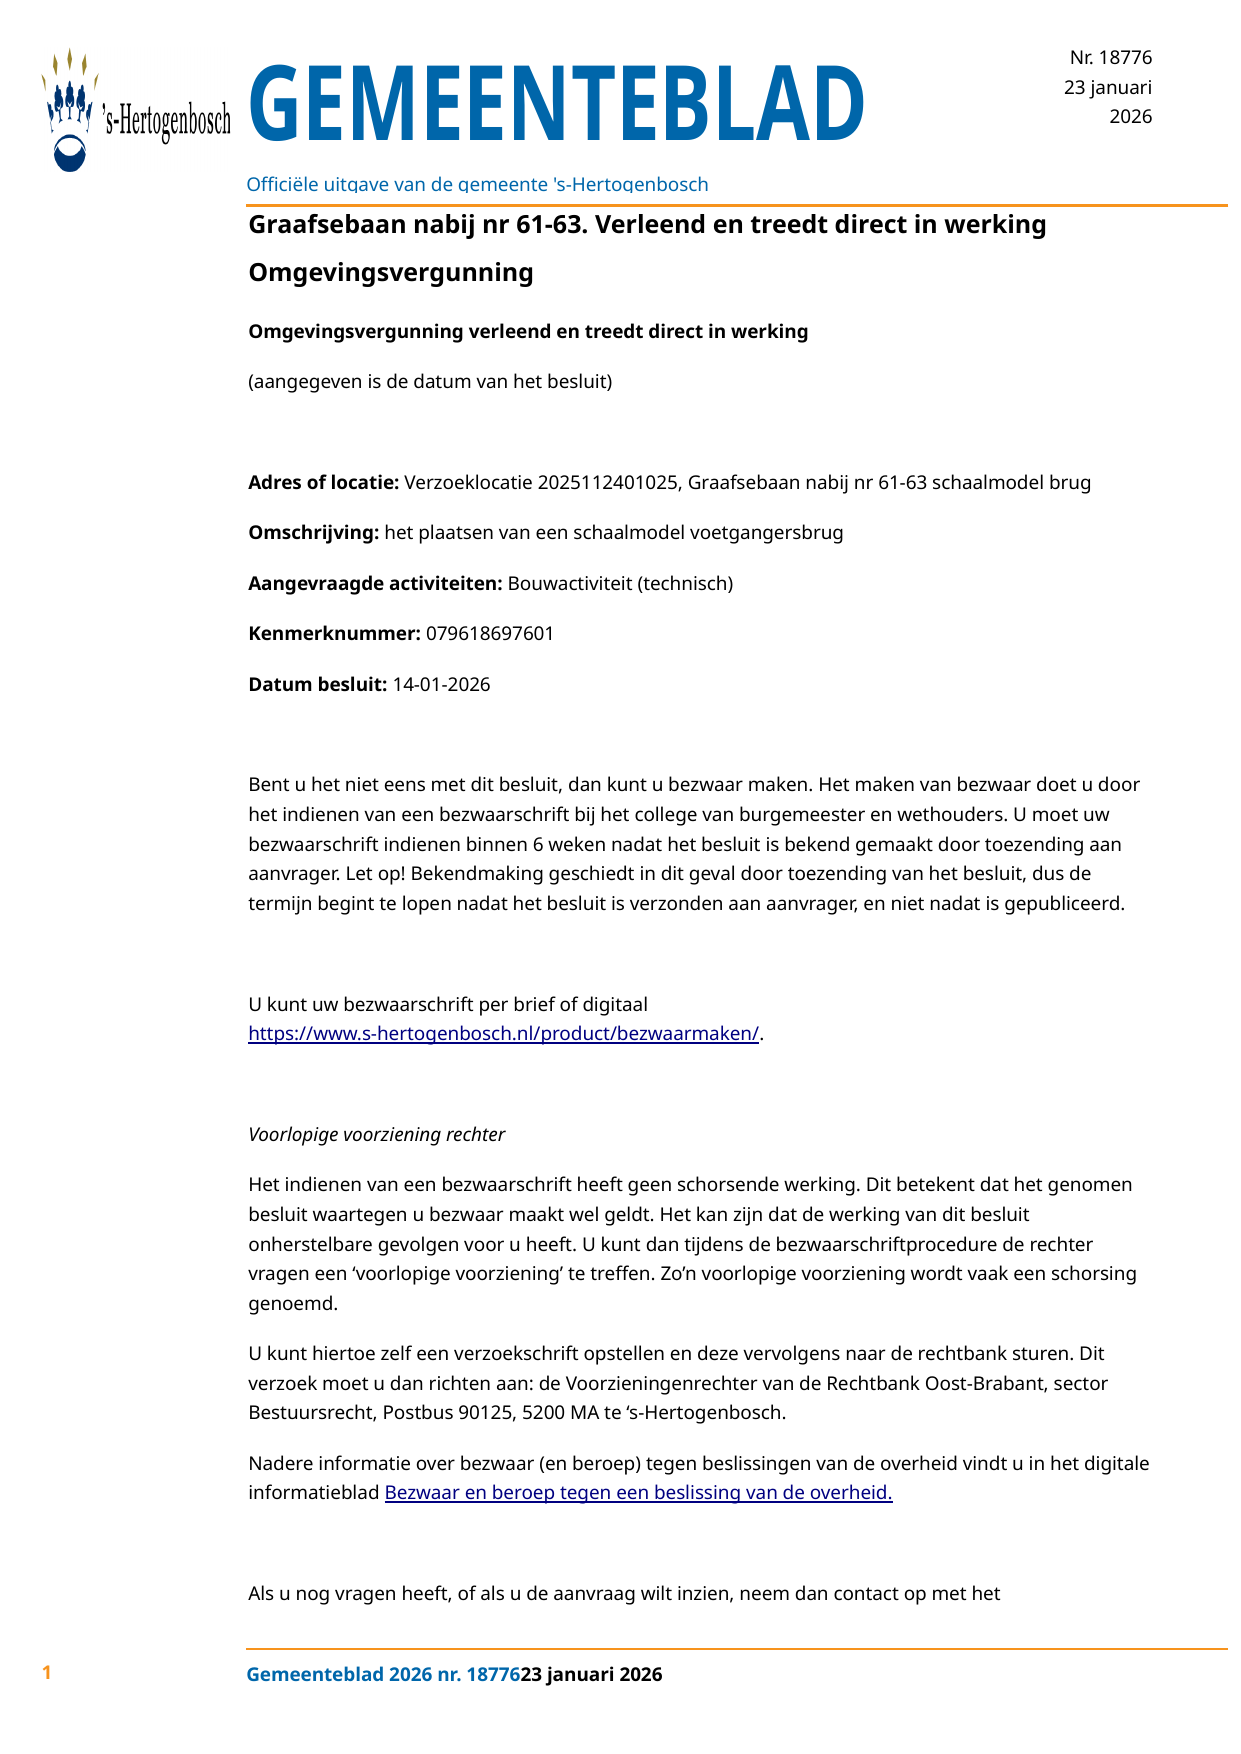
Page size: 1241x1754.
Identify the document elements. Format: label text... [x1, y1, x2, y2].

text Omgevingsvergunning verleend en treedt direct in werking [248, 318, 1152, 344]
text Omschrijving: het plaatsen van een schaalmodel voetgangersbrug [248, 519, 1152, 545]
text (aangegeven is de datum van het besluit) [248, 368, 1152, 394]
text Datum besluit: 14-01-2026 [248, 671, 1152, 697]
text Graafsebaan nabij nr 61-63. Verleend en treedt direct in werking Omgevingsvergunning [248, 207, 1152, 288]
text Bent u het niet eens met dit besluit, dan kunt u bezwaar maken. Het maken van bezwaar doet u door het indienen van een bezwaarschrift bij het college van burgemeester en wethouders. U moet uw bezwaarschrift indienen binnen 6 weken nadat het besluit is bekend gemaakt door toezending aan aanvrager. Let op! Bekendmaking geschiedt in dit geval door toezending van het besluit, dus de termijn begint te lopen nadat het besluit is verzonden aan aanvrager, en niet nadat is gepubliceerd. [248, 772, 1152, 916]
text Als u nog vragen heeft, of als u de aanvraag wilt inzien, neem dan contact op met het [248, 1580, 1152, 1606]
picture [41, 47, 231, 172]
text Nadere informatie over bezwaar (en beroep) tegen beslissingen van de overheid vindt u in het digitale informatieblad Bezwaar en beroep tegen een beslissing van de overheid. [248, 1450, 1152, 1505]
text Aangevraagde activiteiten: Bouwactiviteit (technisch) [248, 570, 1152, 596]
text Het indienen van een bezwaarschrift heeft geen schorsende werking. Dit betekent dat het genomen besluit waartegen u bezwaar maakt wel geldt. Het kan zijn dat de werking van dit besluit onherstelbare gevolgen voor u heeft. U kunt dan tijdens de bezwaarschriftprocedure de rechter vragen een ‘voorlopige voorziening’ te treffen. Zo’n voorlopige voorziening wordt vaak een schorsing genoemd. [248, 1172, 1152, 1316]
text Voorlopige voorziening rechter [248, 1121, 1152, 1147]
text Kenmerknummer: 079618697601 [248, 620, 1152, 646]
text Adres of locatie: Verzoeklocatie 2025112401025, Graafsebaan nabij nr 61-63 schaalmodel brug [248, 469, 1152, 495]
text U kunt uw bezwaarschrift per brief of digitaal https://www.s-hertogenbosch.nl/product/bezwaarmaken/. [248, 991, 1152, 1046]
text U kunt hiertoe zelf een verzoekschrift opstellen en deze vervolgens naar de rechtbank sturen. Dit verzoek moet u dan richten aan: de Voorzieningenrechter van de Rechtbank Oost-Brabant, sector Bestuursrecht, Postbus 90125, 5200 MA te ‘s-Hertogenbosch. [248, 1340, 1152, 1425]
